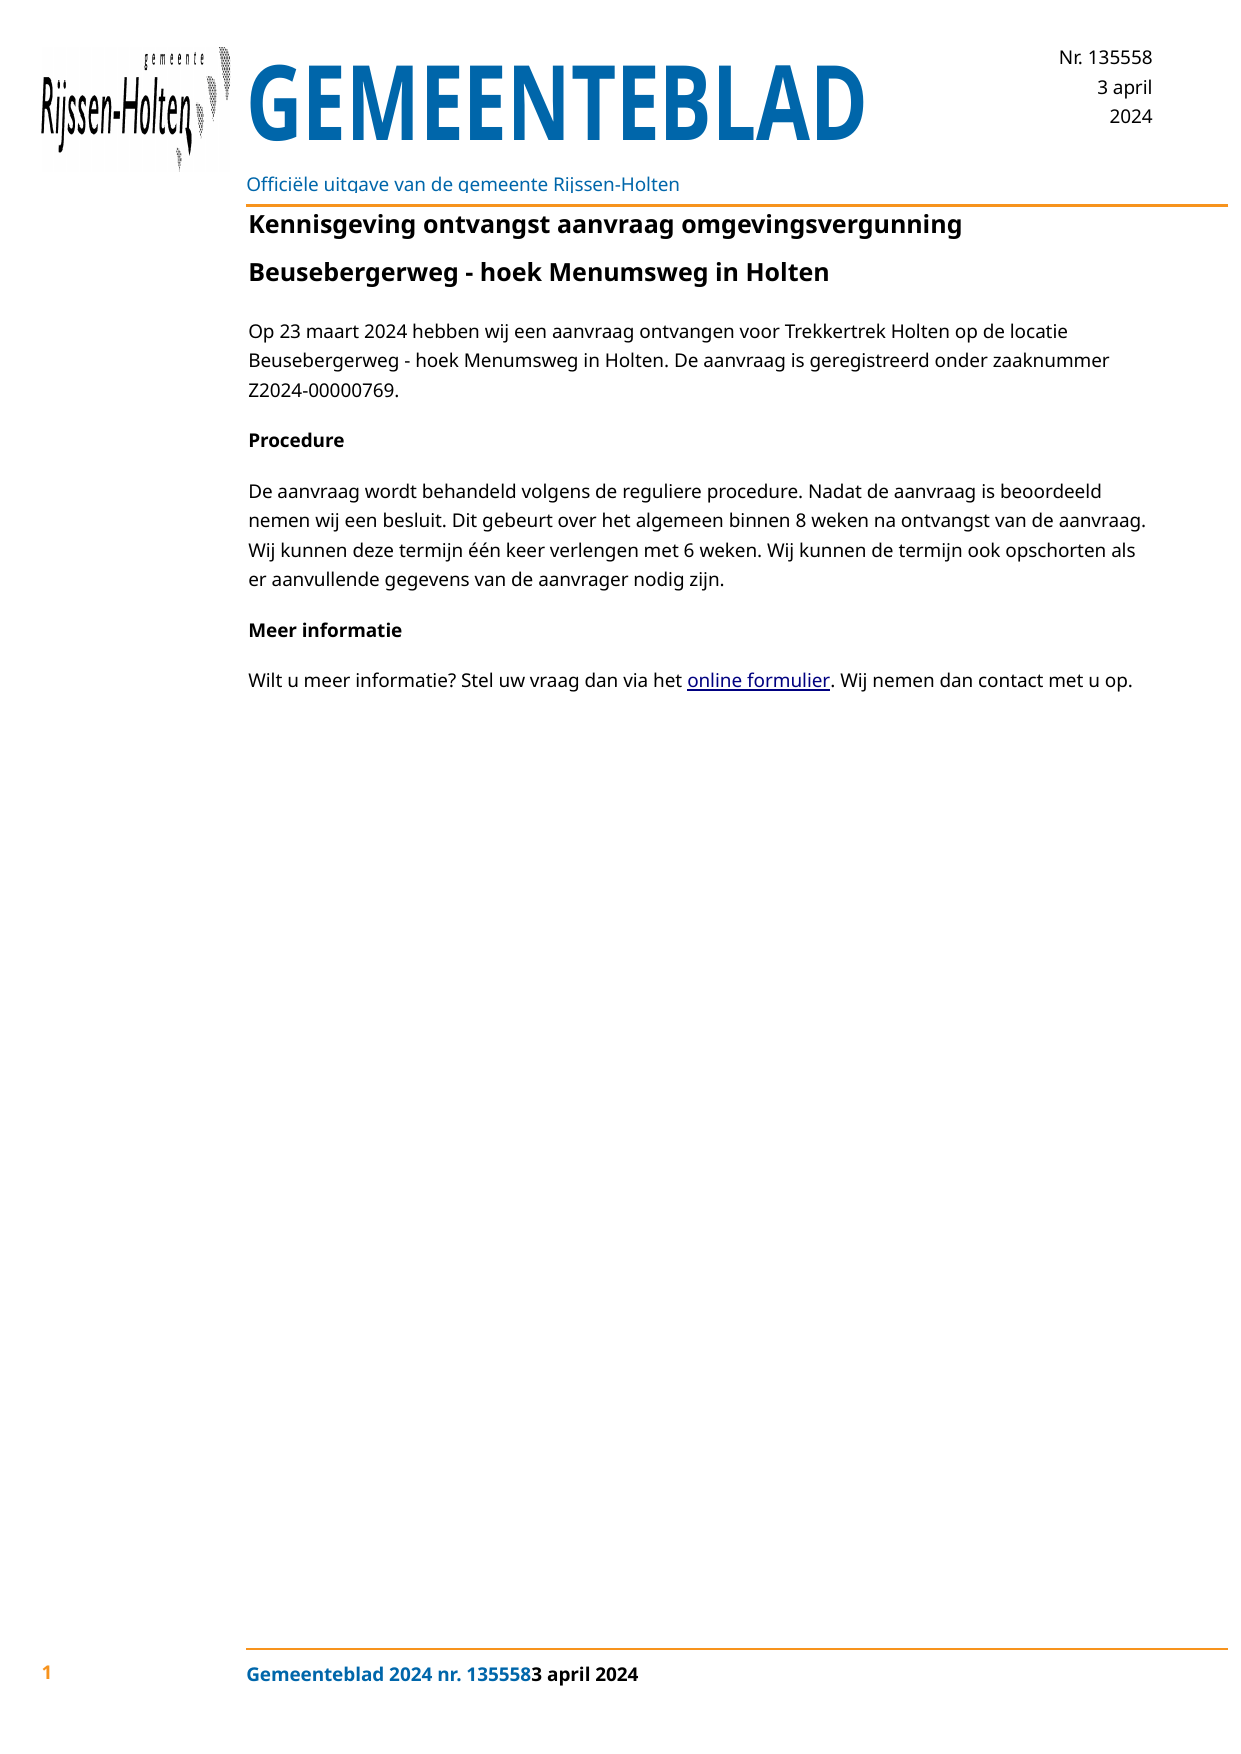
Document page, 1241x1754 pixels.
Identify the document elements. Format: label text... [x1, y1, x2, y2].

text Wilt u meer informatie? Stel uw vraag dan via het online formulier. Wij nemen dan contact met u op. [248, 667, 1152, 693]
picture [41, 47, 231, 172]
text Kennisgeving ontvangst aanvraag omgevingsvergunning Beusebergerweg - hoek Menumsweg in Holten [248, 207, 1152, 288]
text Op 23 maart 2024 hebben wij een aanvraag ontvangen voor Trekkertrek Holten op de locatie Beusebergerweg - hoek Menumsweg in Holten. De aanvraag is geregistreerd onder zaaknummer Z2024-00000769. [248, 318, 1152, 403]
text De aanvraag wordt behandeld volgens de reguliere procedure. Nadat de aanvraag is beoordeeld nemen wij een besluit. Dit gebeurt over het algemeen binnen 8 weken na ontvangst van de aanvraag. Wij kunnen deze termijn één keer verlengen met 6 weken. Wij kunnen de termijn ook opschorten als er aanvullende gegevens van de aanvrager nodig zijn. [248, 478, 1152, 592]
text Meer informatie [248, 617, 1152, 643]
text Procedure [248, 427, 1152, 453]
